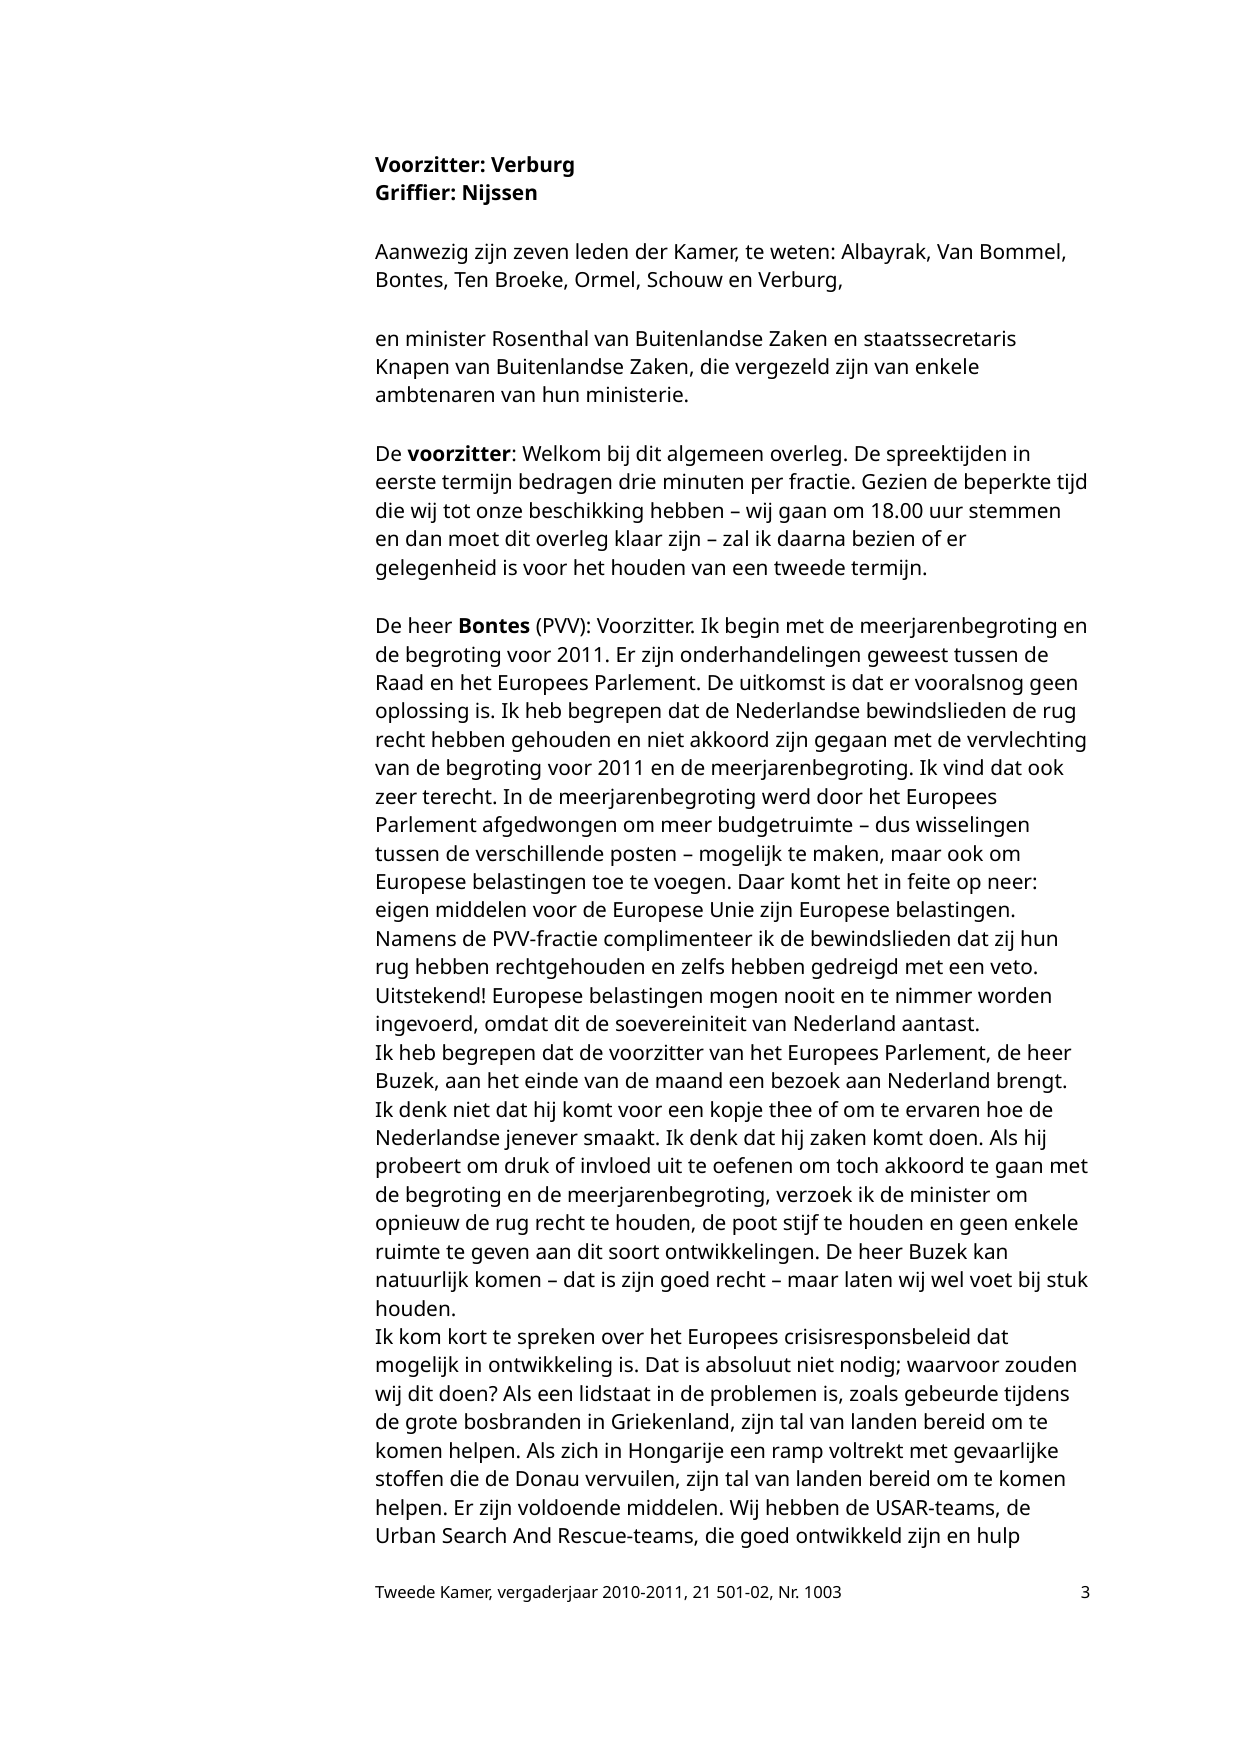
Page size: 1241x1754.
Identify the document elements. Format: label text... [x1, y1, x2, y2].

text Ik heb begrepen dat de voorzitter van het Europees Parlement, de heer Buzek, aan het einde van de maand een bezoek aan Nederland brengt. Ik denk niet dat hij komt voor een kopje thee of om te ervaren hoe de Nederlandse jenever smaakt. Ik denk dat hij zaken komt doen. Als hij probeert om druk of invloed uit te oefenen om toch akkoord te gaan met de begroting en de meerjarenbegroting, verzoek ik de minister om opnieuw de rug recht te houden, de poot stijf te houden en geen enkele ruimte te geven aan dit soort ontwikkelingen. De heer Buzek kan natuurlijk komen – dat is zijn goed recht – maar laten wij wel voet bij stuk houden. [375, 1038, 1090, 1322]
text en minister Rosenthal van Buitenlandse Zaken en staatssecretaris Knapen van Buitenlandse Zaken, die vergezeld zijn van enkele ambtenaren van hun ministerie. [375, 324, 1090, 409]
text De voorzitter: Welkom bij dit algemeen overleg. De spreektijden in eerste termijn bedragen drie minuten per fractie. Gezien de beperkte tijd die wij tot onze beschikking hebben – wij gaan om 18.00 uur stemmen en dan moet dit overleg klaar zijn – zal ik daarna bezien of er gelegenheid is voor het houden van een tweede termijn. [375, 439, 1090, 581]
text Ik kom kort te spreken over het Europees crisisresponsbeleid dat mogelijk in ontwikkeling is. Dat is absoluut niet nodig; waarvoor zouden wij dit doen? Als een lidstaat in de problemen is, zoals gebeurde tijdens de grote bosbranden in Griekenland, zijn tal van landen bereid om te komen helpen. Als zich in Hongarije een ramp voltrekt met gevaarlijke stoffen die de Donau vervuilen, zijn tal van landen bereid om te komen helpen. Er zijn voldoende middelen. Wij hebben de USAR-teams, de Urban Search And Rescue-teams, die goed ontwikkeld zijn en hulp [375, 1322, 1090, 1550]
text Aanwezig zijn zeven leden der Kamer, te weten: Albayrak, Van Bommel, Bontes, Ten Broeke, Ormel, Schouw en Verburg, [375, 237, 1090, 294]
text De heer Bontes (PVV): Voorzitter. Ik begin met de meerjarenbegroting en de begroting voor 2011. Er zijn onderhandelingen geweest tussen de Raad en het Europees Parlement. De uitkomst is dat er vooralsnog geen oplossing is. Ik heb begrepen dat de Nederlandse bewindslieden de rug recht hebben gehouden en niet akkoord zijn gegaan met de vervlechting van de begroting voor 2011 en de meerjarenbegroting. Ik vind dat ook zeer terecht. In de meerjarenbegroting werd door het Europees Parlement afgedwongen om meer budgetruimte – dus wisselingen tussen de verschillende posten – mogelijk te maken, maar ook om Europese belastingen toe te voegen. Daar komt het in feite op neer: eigen middelen voor de Europese Unie zijn Europese belastingen. Namens de PVV-fractie complimenteer ik de bewindslieden dat zij hun rug hebben rechtgehouden en zelfs hebben gedreigd met een veto. Uitstekend! Europese belastingen mogen nooit en te nimmer worden ingevoerd, omdat dit de soevereiniteit van Nederland aantast. [375, 611, 1090, 1038]
text Griffier: Nijssen [375, 178, 1090, 207]
text Voorzitter: Verburg [375, 150, 1090, 178]
